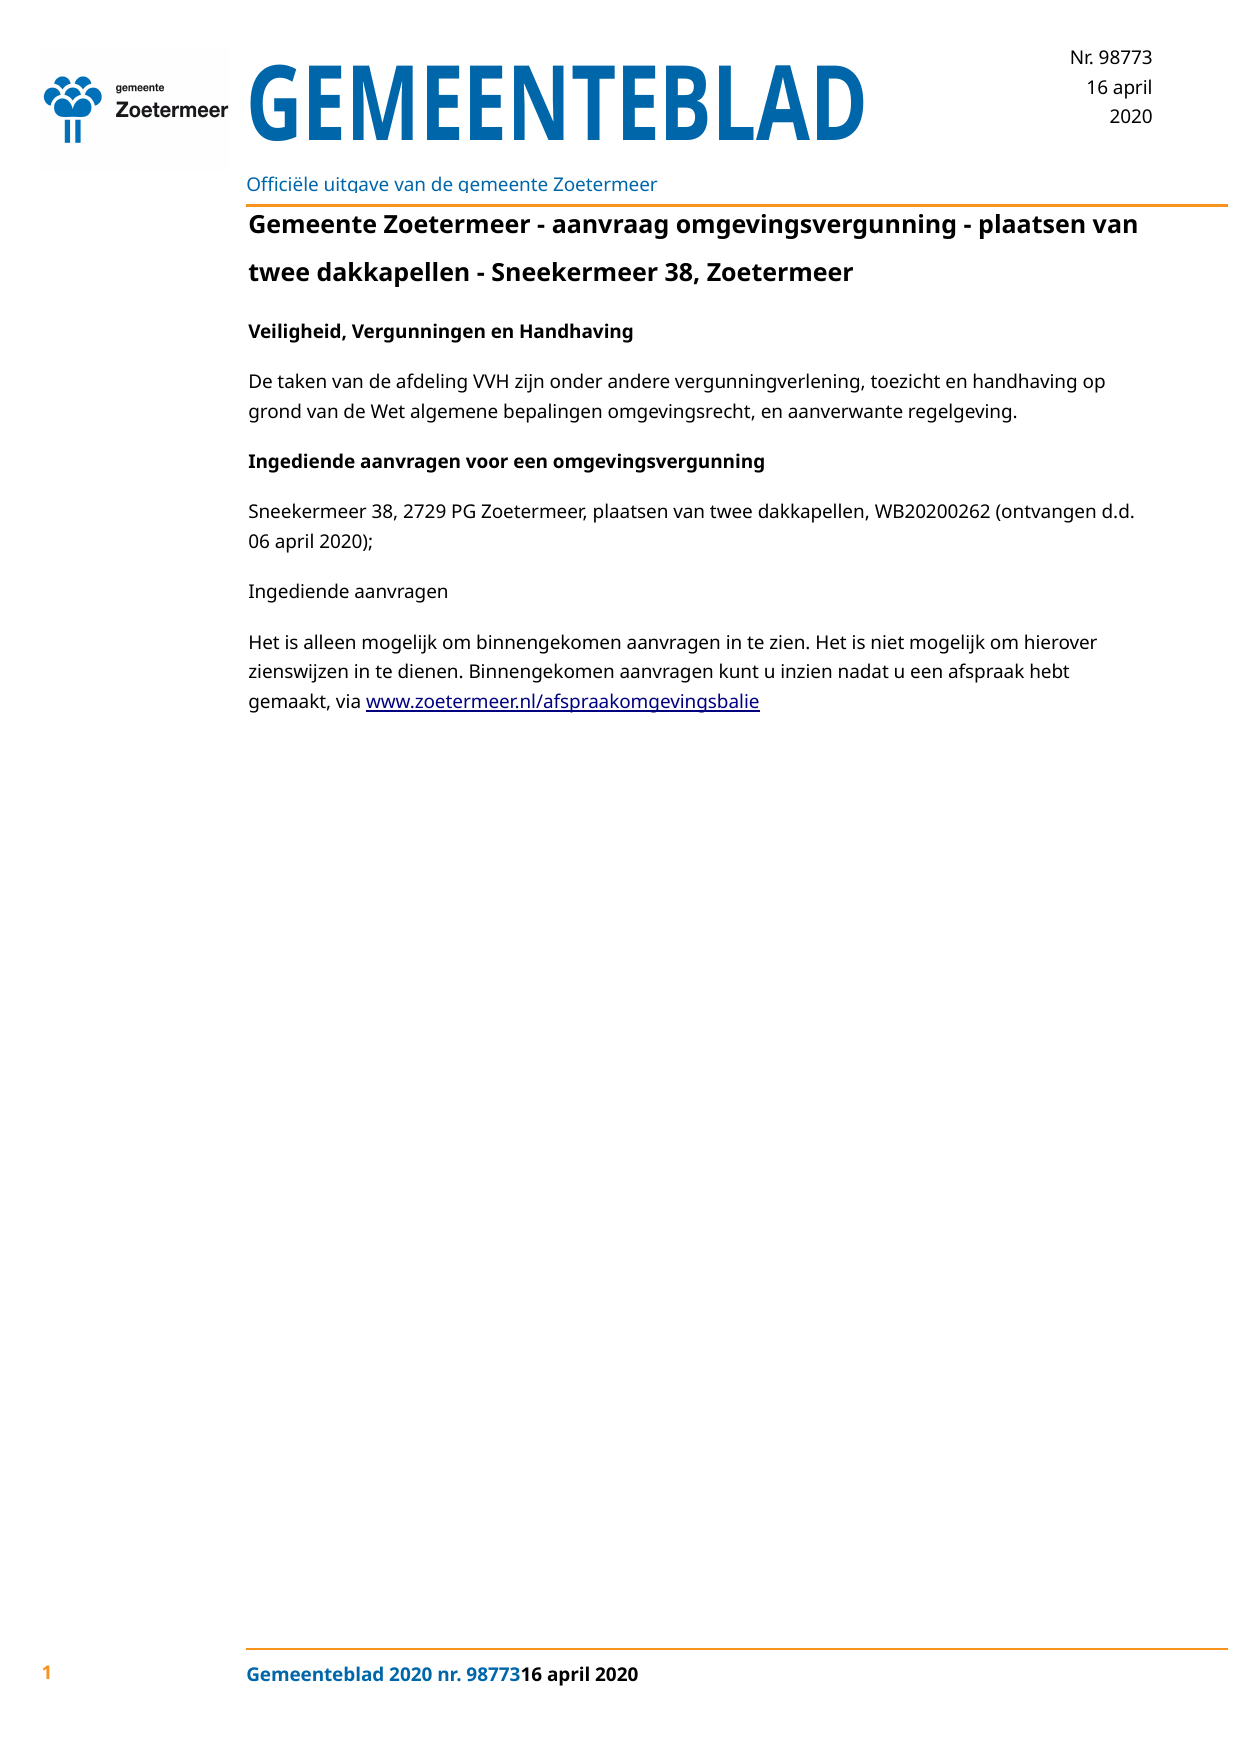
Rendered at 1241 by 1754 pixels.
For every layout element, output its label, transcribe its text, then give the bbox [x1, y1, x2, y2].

text Gemeente Zoetermeer - aanvraag omgevingsvergunning - plaatsen van twee dakkapellen - Sneekermeer 38, Zoetermeer [248, 207, 1152, 288]
text De taken van de afdeling VVH zijn onder andere vergunningverlening, toezicht en handhaving op grond van de Wet algemene bepalingen omgevingsrecht, en aanverwante regelgeving. [248, 368, 1152, 424]
picture [41, 47, 231, 172]
text Veiligheid, Vergunningen en Handhaving [248, 318, 1152, 344]
text Sneekermeer 38, 2729 PG Zoetermeer, plaatsen van twee dakkapellen, WB20200262 (ontvangen d.d. 06 april 2020); [248, 499, 1152, 554]
text Ingediende aanvragen [248, 579, 1152, 604]
text Ingediende aanvragen voor een omgevingsvergunning [248, 448, 1152, 474]
text Het is alleen mogelijk om binnengekomen aanvragen in te zien. Het is niet mogelijk om hierover zienswijzen in te dienen. Binnengekomen aanvragen kunt u inzien nadat u een afspraak hebt gemaakt, via www.zoetermeer.nl/afspraakomgevingsbalie [248, 629, 1152, 714]
